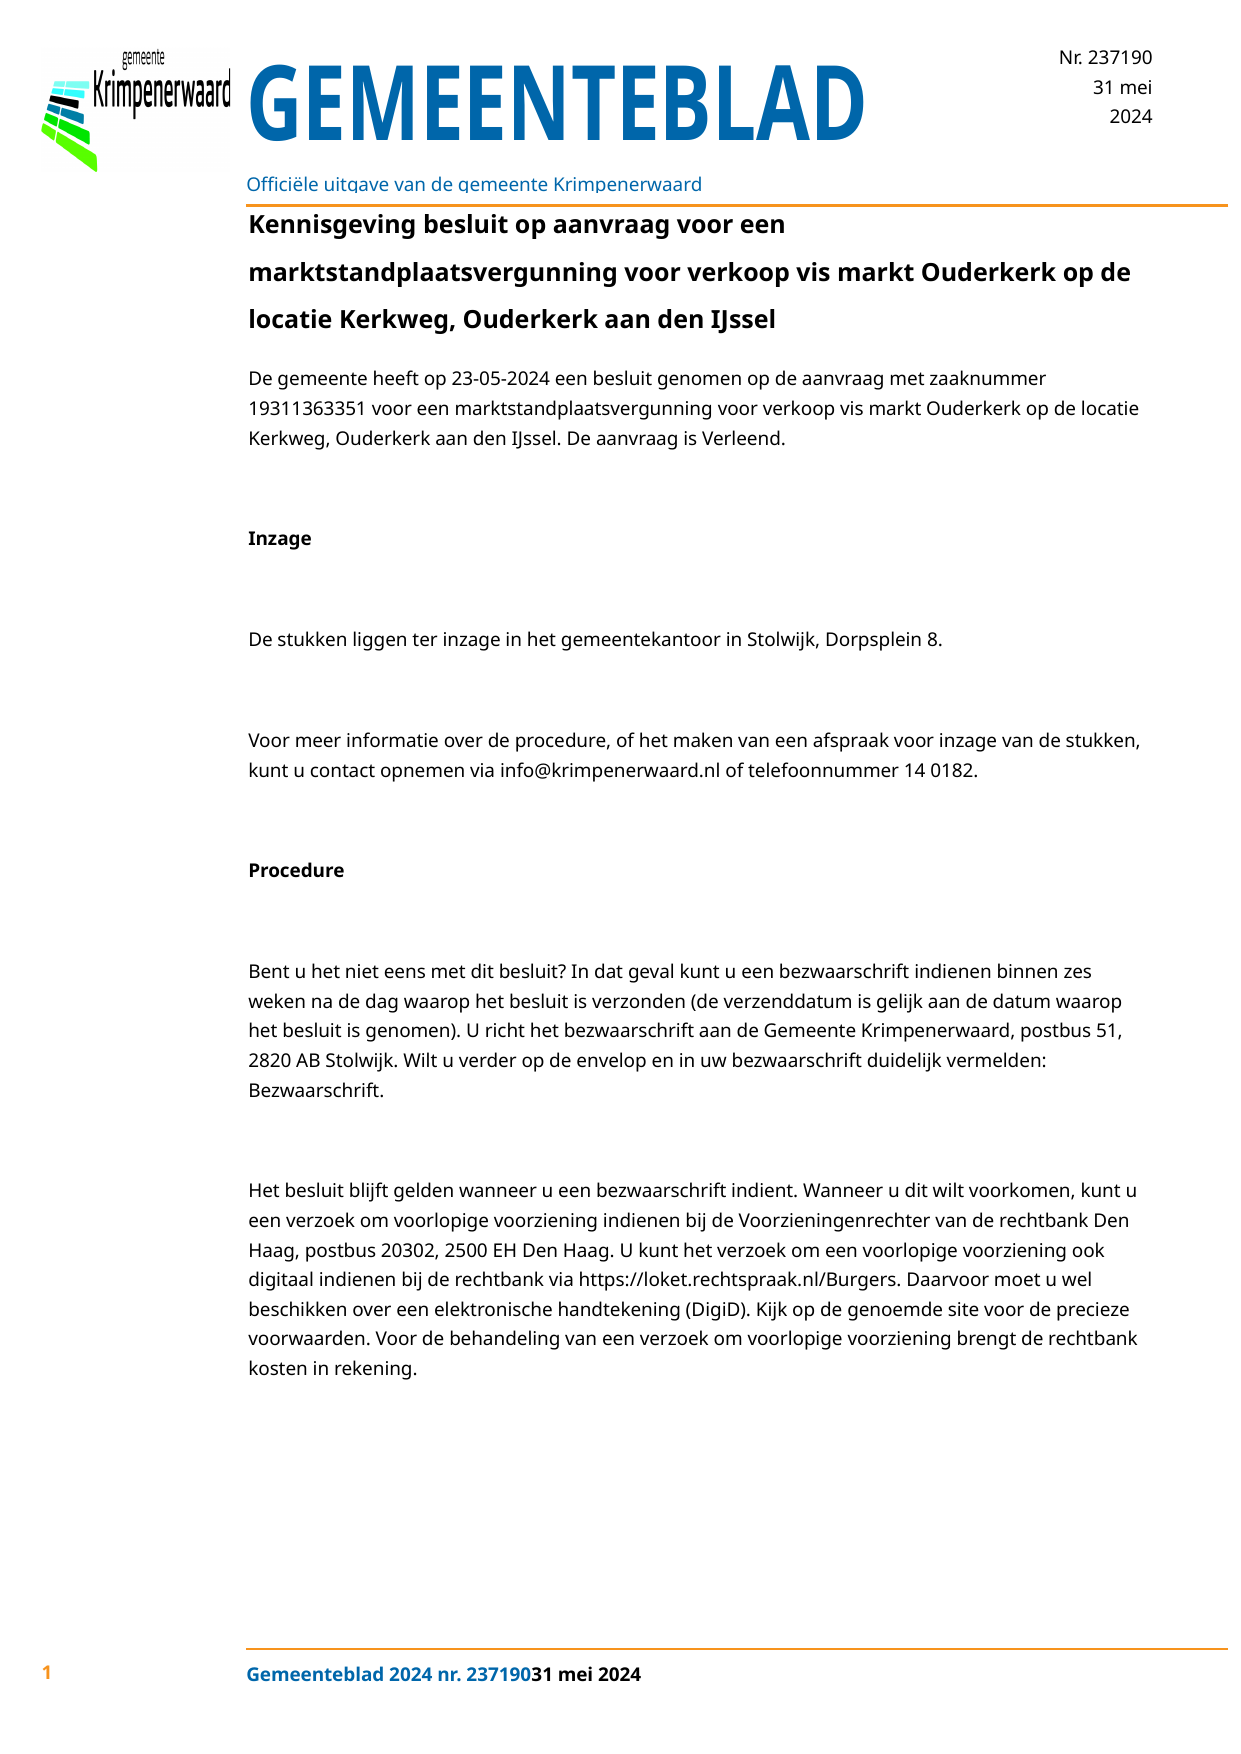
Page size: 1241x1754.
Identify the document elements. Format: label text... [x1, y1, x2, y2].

text Voor meer informatie over de procedure, of het maken van een afspraak voor inzage van de stukken, kunt u contact opnemen via info@krimpenerwaard.nl of telefoonnummer 14 0182. [248, 727, 1152, 782]
text De gemeente heeft op 23-05-2024 een besluit genomen op de aanvraag met zaaknummer 19311363351 voor een marktstandplaatsvergunning voor verkoop vis markt Ouderkerk op de locatie Kerkweg, Ouderkerk aan den IJssel. De aanvraag is Verleend. [248, 366, 1152, 450]
text De stukken liggen ter inzage in het gemeentekantoor in Stolwijk, Dorpsplein 8. [248, 626, 1152, 652]
text Inzage [248, 526, 1152, 551]
text Procedure [248, 858, 1152, 883]
text Kennisgeving besluit op aanvraag voor een marktstandplaatsvergunning voor verkoop vis markt Ouderkerk op de locatie Kerkweg, Ouderkerk aan den IJssel [248, 207, 1152, 336]
text Het besluit blijft gelden wanneer u een bezwaarschrift indient. Wanneer u dit wilt voorkomen, kunt u een verzoek om voorlopige voorziening indienen bij de Voorzieningenrechter van de rechtbank Den Haag, postbus 20302, 2500 EH Den Haag. U kunt het verzoek om een voorlopige voorziening ook digitaal indienen bij de rechtbank via https://loket.rechtspraak.nl/Burgers. Daarvoor moet u wel beschikken over een elektronische handtekening (DigiD). Kijk op de genoemde site voor de precieze voorwaarden. Voor de behandeling van een verzoek om voorlopige voorziening brengt de rechtbank kosten in rekening. [248, 1178, 1152, 1381]
text Bent u het niet eens met dit besluit? In dat geval kunt u een bezwaarschrift indienen binnen zes weken na de dag waarop het besluit is verzonden (de verzenddatum is gelijk aan de datum waarop het besluit is genomen). U richt het bezwaarschrift aan de Gemeente Krimpenerwaard, postbus 51, 2820 AB Stolwijk. Wilt u verder op de envelop en in uw bezwaarschrift duidelijk vermelden: Bezwaarschrift. [248, 958, 1152, 1102]
picture [41, 47, 231, 172]
